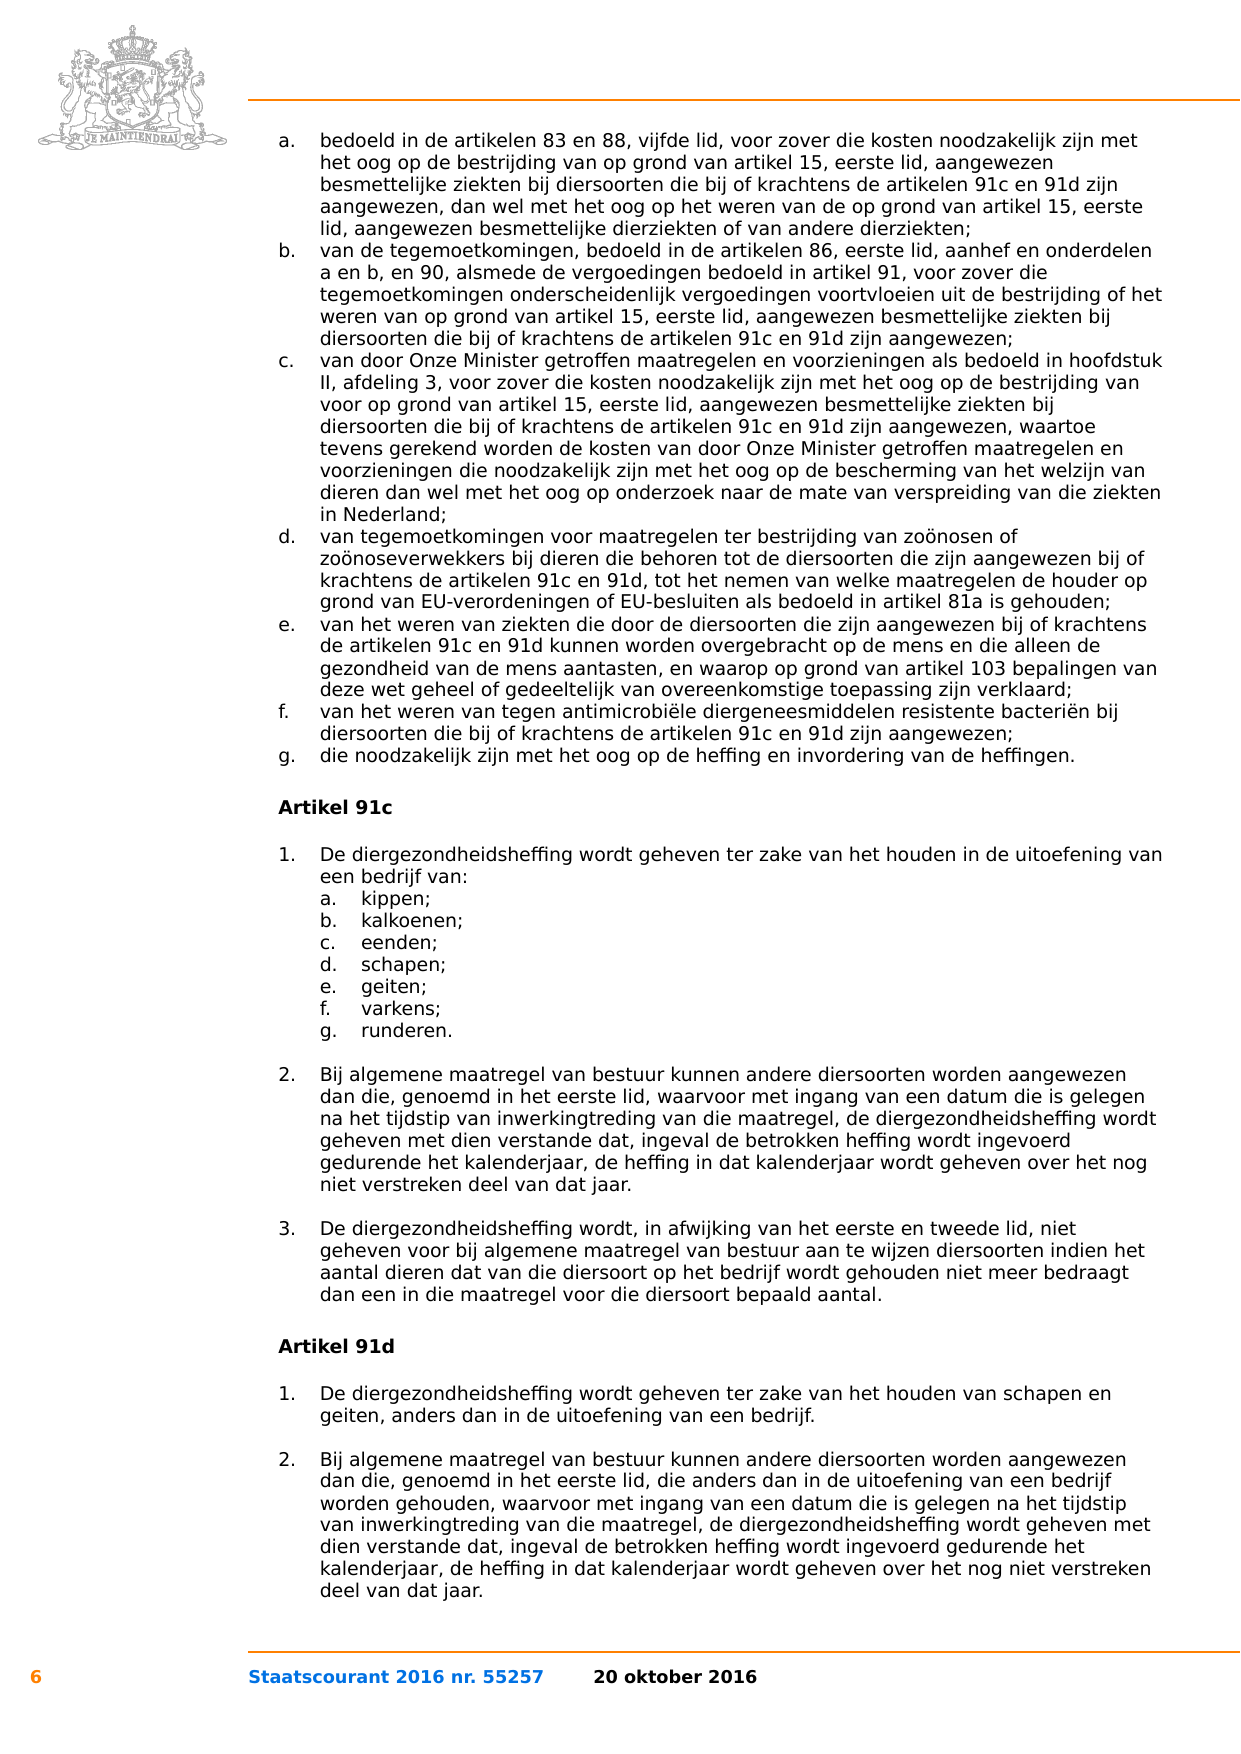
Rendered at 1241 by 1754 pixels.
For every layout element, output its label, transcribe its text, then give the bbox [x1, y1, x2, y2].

text f. varkens; [319, 998, 1163, 1020]
text b. kalkoenen; [319, 910, 1163, 932]
text 2. Bij algemene maatregel van bestuur kunnen andere diersoorten worden aangewezen dan die, genoemd in het eerste lid, die anders dan in de uitoefening van een bedrijf worden gehouden, waarvoor met ingang van een datum die is gelegen na het tijdstip van inwerkingtreding van die maatregel, de diergezondheidsheffing wordt geheven met dien verstande dat, ingeval de betrokken heffing wordt ingevoerd gedurende het kalenderjaar, de heffing in dat kalenderjaar wordt geheven over het nog niet verstreken deel van dat jaar. [278, 1448, 1163, 1602]
text 3. De diergezondheidsheffing wordt, in afwijking van het eerste en tweede lid, niet geheven voor bij algemene maatregel van bestuur aan te wijzen diersoorten indien het aantal dieren dat van die diersoort op het bedrijf wordt gehouden niet meer bedraagt dan een in die maatregel voor die diersoort bepaald aantal. [278, 1218, 1163, 1306]
text g. die noodzakelijk zijn met het oog op de heffing en invordering van de heffingen. [278, 745, 1163, 767]
text d. van tegemoetkomingen voor maatregelen ter bestrijding van zoönosen of zoönoseverwekkers bij dieren die behoren tot de diersoorten die zijn aangewezen bij of krachtens de artikelen 91c en 91d, tot het nemen van welke maatregelen de houder op grond van EU-verordeningen of EU-besluiten als bedoeld in artikel 81a is gehouden; [278, 526, 1163, 613]
text g. runderen. [319, 1020, 1163, 1042]
text b. van de tegemoetkomingen, bedoeld in de artikelen 86, eerste lid, aanhef en onderdelen a en b, en 90, alsmede de vergoedingen bedoeld in artikel 91, voor zover die tegemoetkomingen onderscheidenlijk vergoedingen voortvloeien uit de bestrijding of het weren van op grond van artikel 15, eerste lid, aangewezen besmettelijke ziekten bij diersoorten die bij of krachtens de artikelen 91c en 91d zijn aangewezen; [278, 240, 1163, 350]
text a. kippen; [319, 888, 1163, 910]
text e. van het weren van ziekten die door de diersoorten die zijn aangewezen bij of krachtens de artikelen 91c en 91d kunnen worden overgebracht op de mens en die alleen de gezondheid van de mens aantasten, en waarop op grond van artikel 103 bepalingen van deze wet geheel of gedeeltelijk van overeenkomstige toepassing zijn verklaard; [278, 613, 1163, 701]
text a. bedoeld in de artikelen 83 en 88, vijfde lid, voor zover die kosten noodzakelijk zijn met het oog op de bestrijding van op grond van artikel 15, eerste lid, aangewezen besmettelijke ziekten bij diersoorten die bij of krachtens de artikelen 91c en 91d zijn aangewezen, dan wel met het oog op het weren van de op grond van artikel 15, eerste lid, aangewezen besmettelijke dierziekten of van andere dierziekten; [278, 130, 1163, 240]
text 2. Bij algemene maatregel van bestuur kunnen andere diersoorten worden aangewezen dan die, genoemd in het eerste lid, waarvoor met ingang van een datum die is gelegen na het tijdstip van inwerkingtreding van die maatregel, de diergezondheidsheffing wordt geheven met dien verstande dat, ingeval de betrokken heffing wordt ingevoerd gedurende het kalenderjaar, de heffing in dat kalenderjaar wordt geheven over het nog niet verstreken deel van dat jaar. [278, 1064, 1163, 1196]
text d. schapen; [319, 954, 1163, 976]
subtitle Artikel 91d [278, 1336, 1163, 1358]
text 1. De diergezondheidsheffing wordt geheven ter zake van het houden in de uitoefening van een bedrijf van: [278, 844, 1163, 888]
text 1. De diergezondheidsheffing wordt geheven ter zake van het houden van schapen en geiten, anders dan in de uitoefening van een bedrijf. [278, 1383, 1163, 1427]
text f. van het weren van tegen antimicrobiële diergeneesmiddelen resistente bacteriën bij diersoorten die bij of krachtens de artikelen 91c en 91d zijn aangewezen; [278, 701, 1163, 745]
text c. van door Onze Minister getroffen maatregelen en voorzieningen als bedoeld in hoofdstuk II, afdeling 3, voor zover die kosten noodzakelijk zijn met het oog op de bestrijding van voor op grond van artikel 15, eerste lid, aangewezen besmettelijke ziekten bij diersoorten die bij of krachtens de artikelen 91c en 91d zijn aangewezen, waartoe tevens gerekend worden de kosten van door Onze Minister getroffen maatregelen en voorzieningen die noodzakelijk zijn met het oog op de bescherming van het welzijn van dieren dan wel met het oog op onderzoek naar de mate van verspreiding van die ziekten in Nederland; [278, 350, 1163, 526]
picture [38, 25, 227, 150]
subtitle Artikel 91c [278, 797, 1163, 819]
text e. geiten; [319, 976, 1163, 998]
text c. eenden; [319, 932, 1163, 954]
